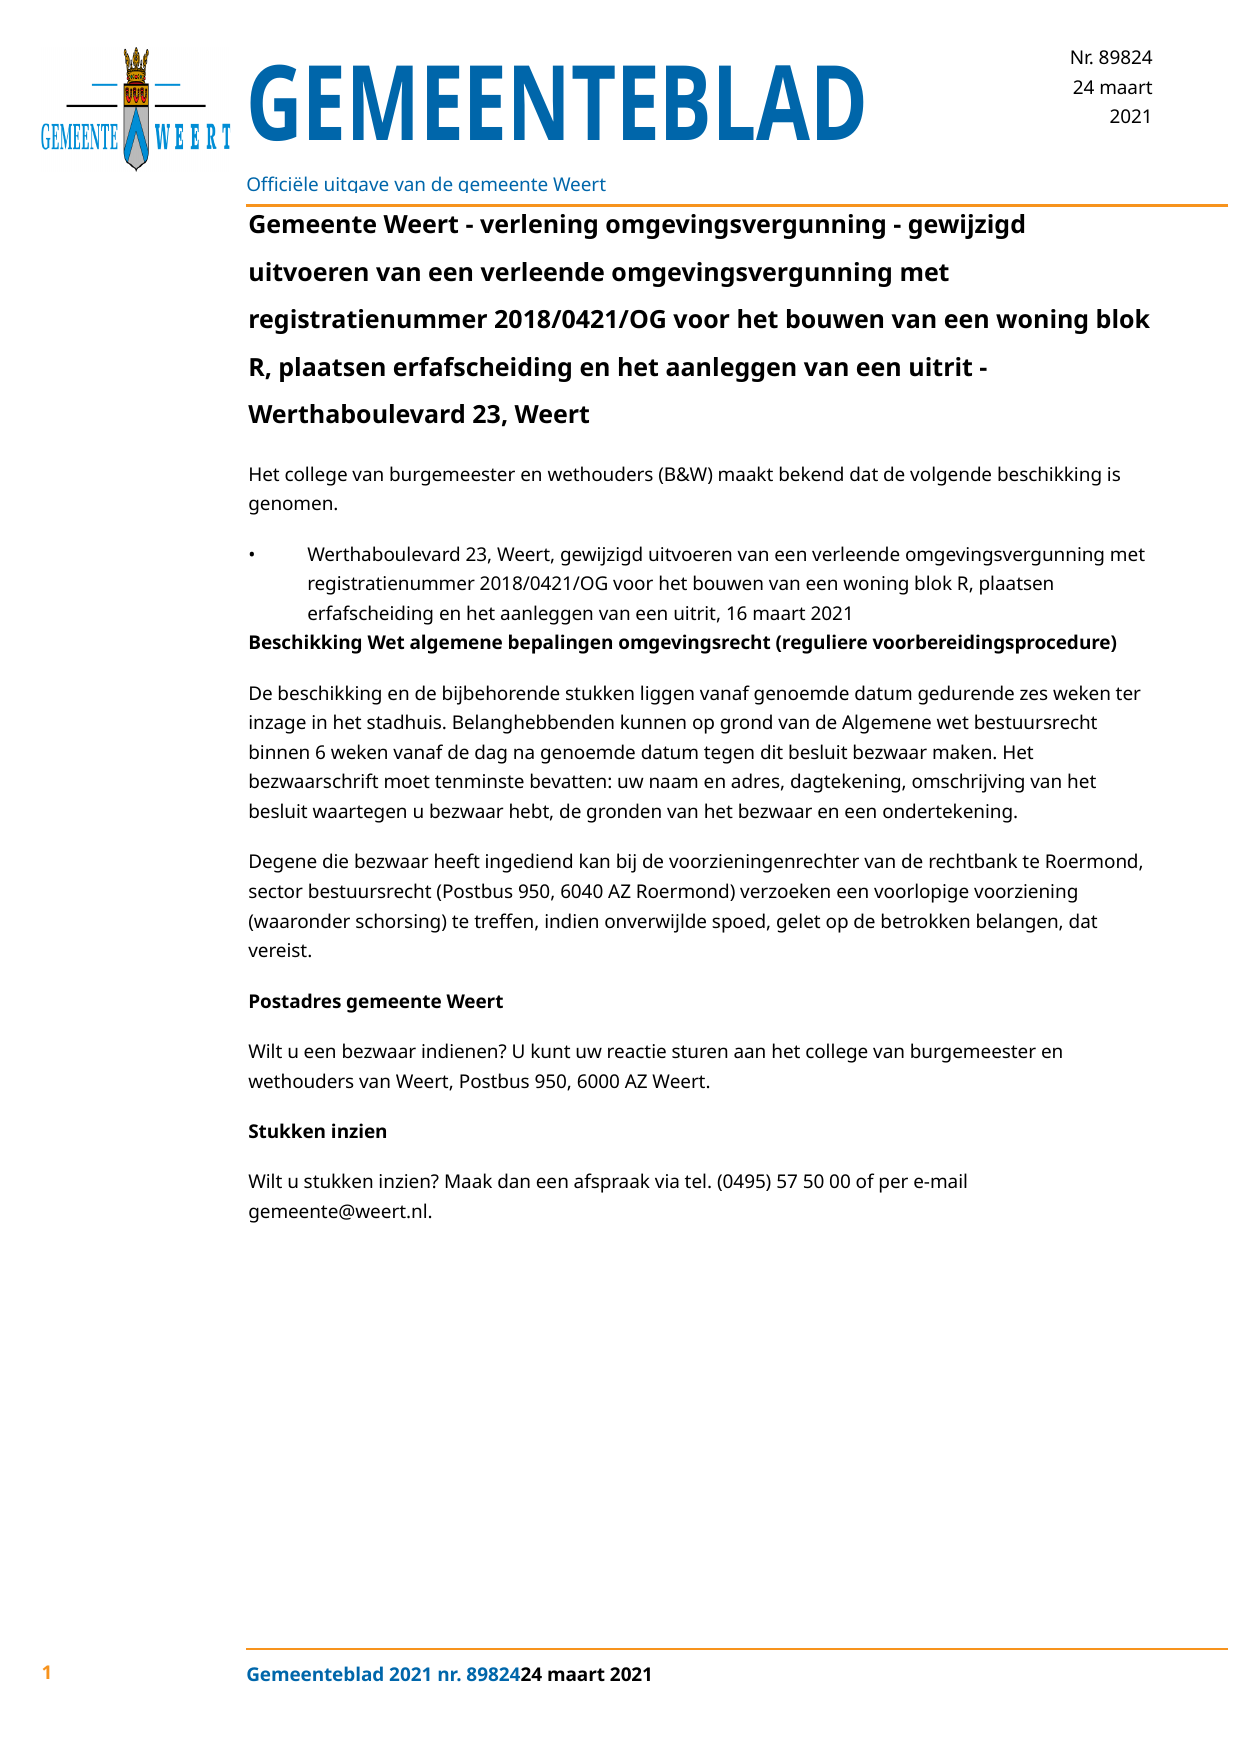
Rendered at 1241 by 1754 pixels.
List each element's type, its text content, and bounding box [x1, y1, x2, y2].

text Wilt u stukken inzien? Maak dan een afspraak via tel. (0495) 57 50 00 of per e-mail gemeente@weert.nl. [248, 1169, 1152, 1224]
picture [41, 47, 231, 172]
text Gemeente Weert - verlening omgevingsvergunning - gewijzigd uitvoeren van een verleende omgevingsvergunning met registratienummer 2018/0421/OG voor het bouwen van een woning blok R, plaatsen erfafscheiding en het aanleggen van een uitrit - Werthaboulevard 23, Weert [248, 207, 1152, 431]
text Wilt u een bezwaar indienen? U kunt uw reactie sturen aan het college van burgemeester en wethouders van Weert, Postbus 950, 6000 AZ Weert. [248, 1038, 1152, 1093]
text Degene die bezwaar heeft ingediend kan bij de voorzieningenrechter van de rechtbank te Roermond, sector bestuursrecht (Postbus 950, 6040 AZ Roermond) verzoeken een voorlopige voorziening (waaronder schorsing) te treffen, indien onverwijlde spoed, gelet op de betrokken belangen, dat vereist. [248, 849, 1152, 963]
text Postadres gemeente Weert [248, 988, 1152, 1013]
text Beschikking Wet algemene bepalingen omgevingsrecht (reguliere voorbereidingsprocedure) [248, 629, 1152, 655]
text De beschikking en de bijbehorende stukken liggen vanaf genoemde datum gedurende zes weken ter inzage in het stadhuis. Belanghebbenden kunnen op grond van de Algemene wet bestuursrecht binnen 6 weken vanaf de dag na genoemde datum tegen dit besluit bezwaar maken. Het bezwaarschrift moet tenminste bevatten: uw naam en adres, dagtekening, omschrijving van het besluit waartegen u bezwaar hebt, de gronden van het bezwaar en een ondertekening. [248, 680, 1152, 824]
text Het college van burgemeester en wethouders (B&W) maakt bekend dat de volgende beschikking is genomen. [248, 461, 1152, 516]
list Werthaboulevard 23, Weert, gewijzigd uitvoeren van een verleende omgevingsvergunning met registratienummer 2018/0421/OG voor het bouwen van een woning blok R, plaatsen erfafscheiding en het aanleggen van een uitrit, 16 maart 2021 [248, 541, 1152, 626]
text Stukken inzien [248, 1118, 1152, 1144]
